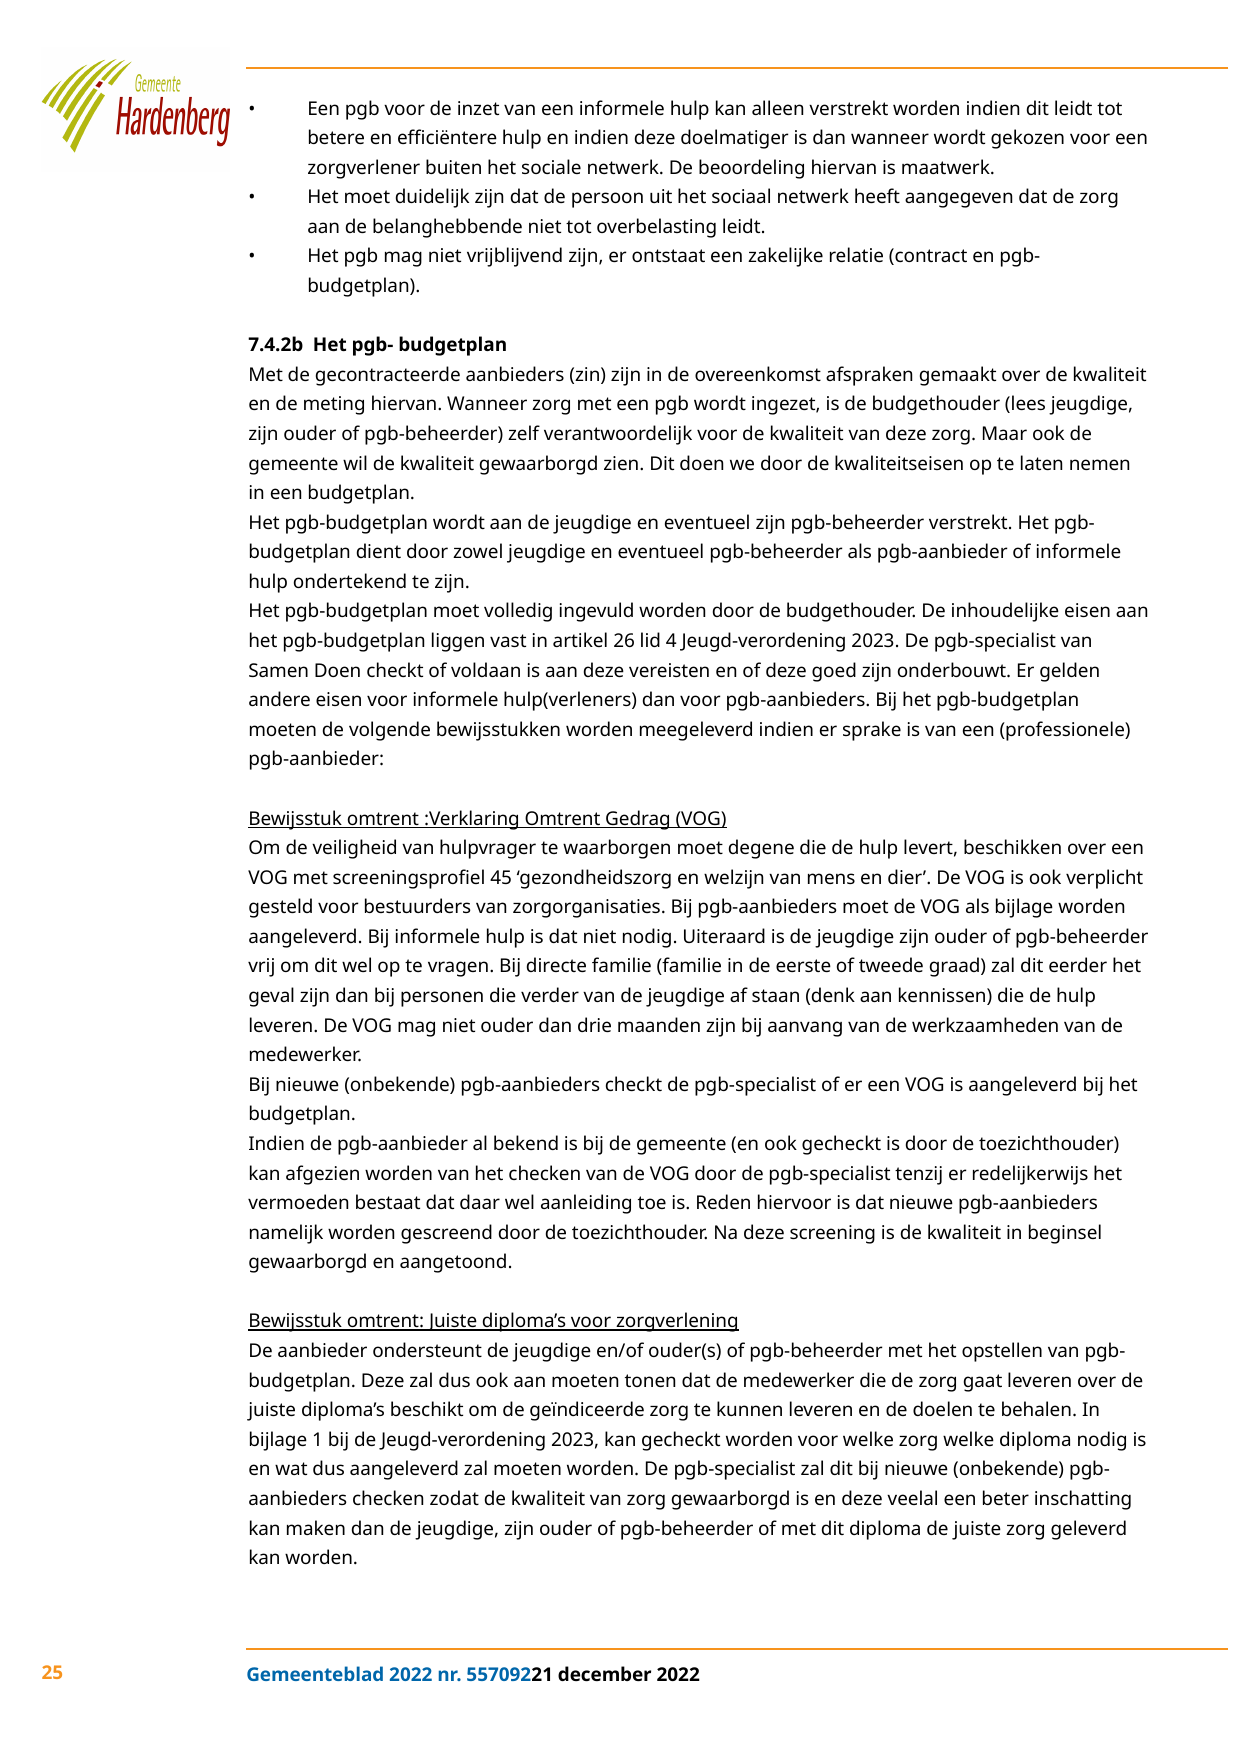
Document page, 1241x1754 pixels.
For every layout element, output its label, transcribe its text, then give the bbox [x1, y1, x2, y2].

text Om de veiligheid van hulpvrager te waarborgen moet degene die de hulp levert, beschikken over een VOG met screeningsprofiel 45 ‘gezondheidszorg en welzijn van mens en dier’. De VOG is ook verplicht gesteld voor bestuurders van zorgorganisaties. Bij pgb-aanbieders moet de VOG als bijlage worden aangeleverd. Bij informele hulp is dat niet nodig. Uiteraard is de jeugdige zijn ouder of pgb-beheerder vrij om dit wel op te vragen. Bij directe familie (familie in de eerste of tweede graad) zal dit eerder het geval zijn dan bij personen die verder van de jeugdige af staan (denk aan kennissen) die de hulp leveren. De VOG mag niet ouder dan drie maanden zijn bij aanvang van de werkzaamheden van de medewerker. [248, 834, 1152, 1067]
picture [41, 47, 231, 172]
text Bewijsstuk omtrent: Juiste diploma’s voor zorgverlening [248, 1308, 1152, 1333]
text Met de gecontracteerde aanbieders (zin) zijn in de overeenkomst afspraken gemaakt over de kwaliteit en de meting hiervan. Wanneer zorg met een pgb wordt ingezet, is de budgethouder (lees jeugdige, zijn ouder of pgb-beheerder) zelf verantwoordelijk voor de kwaliteit van deze zorg. Maar ook de gemeente wil de kwaliteit gewaarborgd zien. Dit doen we door de kwaliteitseisen op te laten nemen in een budgetplan. [248, 361, 1152, 505]
text Bij nieuwe (onbekende) pgb-aanbieders checkt de pgb-specialist of er een VOG is aangeleverd bij het budgetplan. [248, 1071, 1152, 1126]
list Een pgb voor de inzet van een informele hulp kan alleen verstrekt worden indien dit leidt tot betere en efficiëntere hulp en indien deze doelmatiger is dan wanneer wordt gekozen voor een zorgverlener buiten het sociale netwerk. De beoordeling hiervan is maatwerk. [248, 95, 1152, 180]
text De aanbieder ondersteunt de jeugdige en/of ouder(s) of pgb-beheerder met het opstellen van pgb-budgetplan. Deze zal dus ook aan moeten tonen dat de medewerker die de zorg gaat leveren over de juiste diploma’s beschikt om de geïndiceerde zorg te kunnen leveren en de doelen te behalen. In bijlage 1 bij de Jeugd-verordening 2023, kan gecheckt worden voor welke zorg welke diploma nodig is en wat dus aangeleverd zal moeten worden. De pgb-specialist zal dit bij nieuwe (onbekende) pgb-aanbieders checken zodat de kwaliteit van zorg gewaarborgd is en deze veelal een beter inschatting kan maken dan de jeugdige, zijn ouder of pgb-beheerder of met dit diploma de juiste zorg geleverd kan worden. [248, 1337, 1152, 1570]
list Het moet duidelijk zijn dat de persoon uit het sociaal netwerk heeft aangegeven dat de zorg aan de belanghebbende niet tot overbelasting leidt. [248, 183, 1152, 239]
text Het pgb-budgetplan wordt aan de jeugdige en eventueel zijn pgb-beheerder verstrekt. Het pgb-budgetplan dient door zowel jeugdige en eventueel pgb-beheerder als pgb-aanbieder of informele hulp ondertekend te zijn. [248, 509, 1152, 594]
text Bewijsstuk omtrent :Verklaring Omtrent Gedrag (VOG) [248, 805, 1152, 831]
text Het pgb-budgetplan moet volledig ingevuld worden door de budgethouder. De inhoudelijke eisen aan het pgb-budgetplan liggen vast in artikel 26 lid 4 Jeugd-verordening 2023. De pgb-specialist van Samen Doen checkt of voldaan is aan deze vereisten en of deze goed zijn onderbouwt. Er gelden andere eisen voor informele hulp(verleners) dan voor pgb-aanbieders. Bij het pgb-budgetplan moeten de volgende bewijsstukken worden meegeleverd indien er sprake is van een (professionele) pgb-aanbieder: [248, 598, 1152, 771]
text 7.4.2b Het pgb- budgetplan [248, 331, 1152, 357]
list Het pgb mag niet vrijblijvend zijn, er ontstaat een zakelijke relatie (contract en pgb-budgetplan). [248, 243, 1152, 298]
text Indien de pgb-aanbieder al bekend is bij de gemeente (en ook gecheckt is door de toezichthouder) kan afgezien worden van het checken van de VOG door de pgb-specialist tenzij er redelijkerwijs het vermoeden bestaat dat daar wel aanleiding toe is. Reden hiervoor is dat nieuwe pgb-aanbieders namelijk worden gescreend door de toezichthouder. Na deze screening is de kwaliteit in beginsel gewaarborgd en aangetoond. [248, 1130, 1152, 1274]
